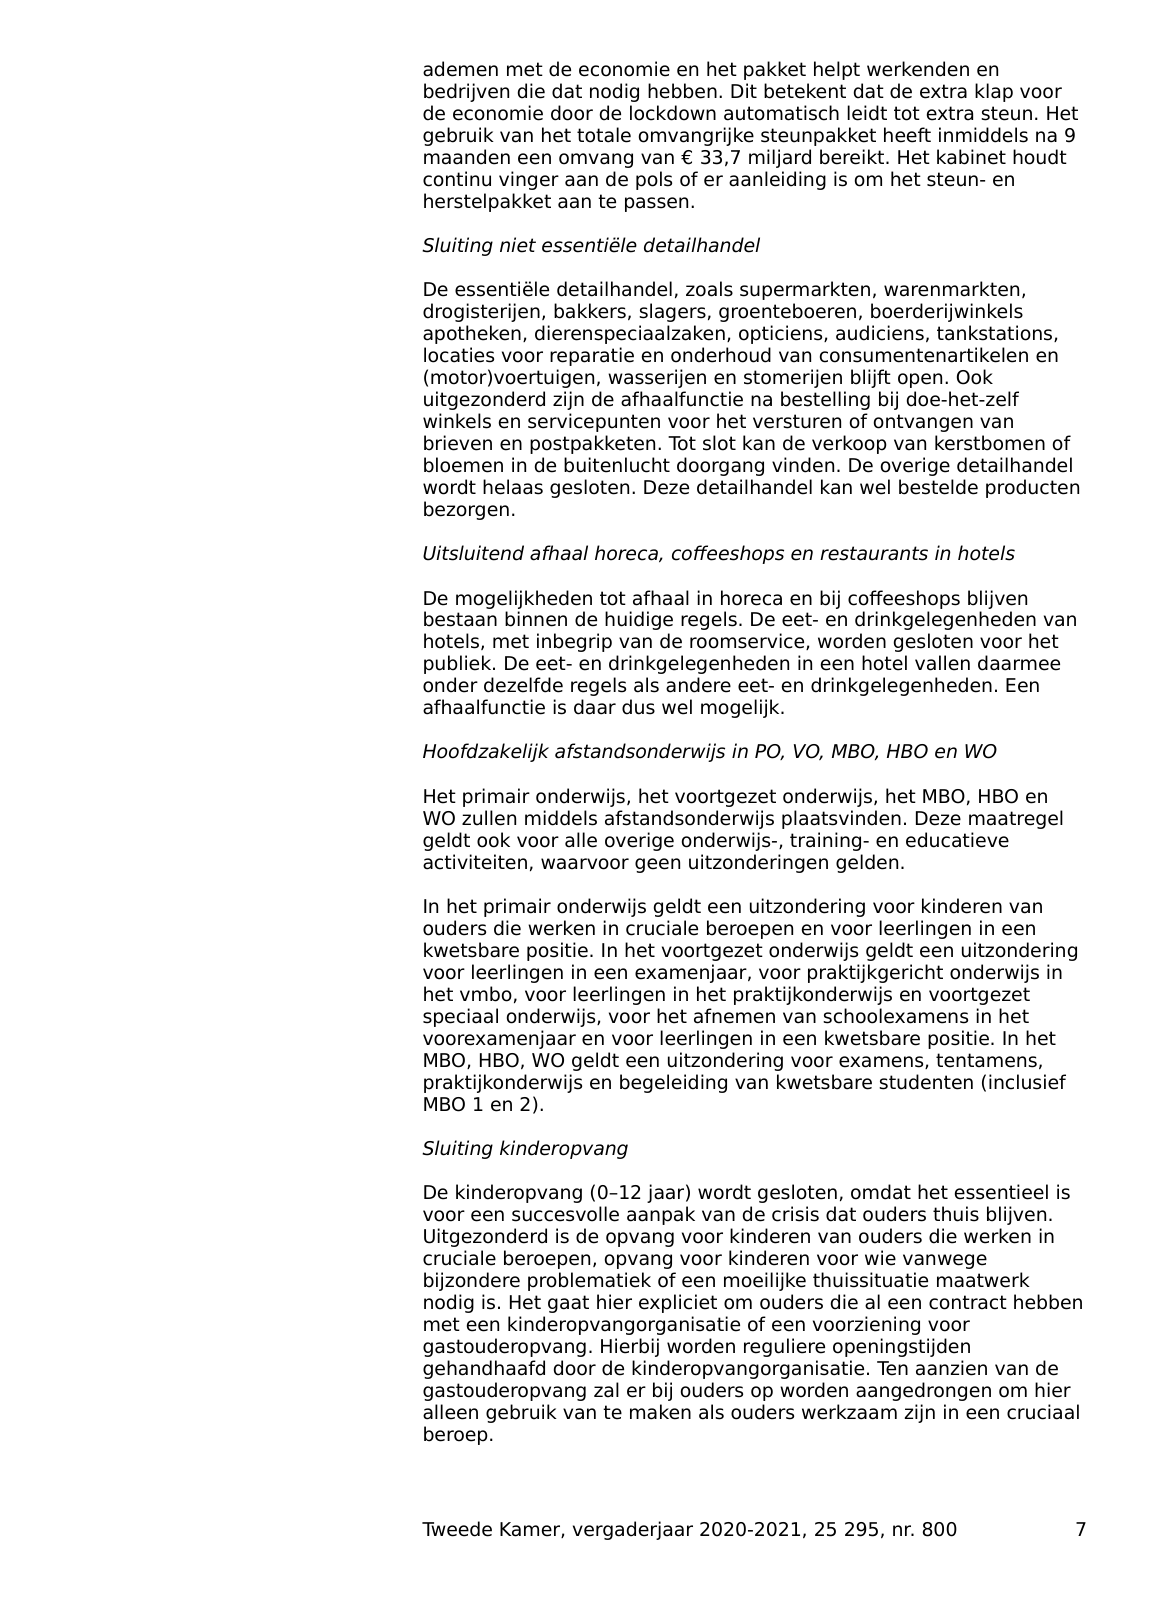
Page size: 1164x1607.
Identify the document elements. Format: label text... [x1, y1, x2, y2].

subtitle Sluiting niet essentiële detailhandel [422, 235, 1087, 257]
subtitle Hoofdzakelijk afstandsonderwijs in PO, VO, MBO, HBO en WO [422, 741, 1087, 763]
text ademen met de economie en het pakket helpt werkenden en bedrijven die dat nodig hebben. Dit betekent dat de extra klap voor de economie door de lockdown automatisch leidt tot extra steun. Het gebruik van het totale omvangrijke steunpakket heeft inmiddels na 9 maanden een omvang van € 33,7 miljard bereikt. Het kabinet houdt continu vinger aan de pols of er aanleiding is om het steun- en herstelpakket aan te passen. [422, 59, 1087, 213]
subtitle Sluiting kinderopvang [422, 1138, 1087, 1160]
text De mogelijkheden tot afhaal in horeca en bij coffeeshops blijven bestaan binnen de huidige regels. De eet- en drinkgelegenheden van hotels, met inbegrip van de roomservice, worden gesloten voor het publiek. De eet- en drinkgelegenheden in een hotel vallen daarmee onder dezelfde regels als andere eet- en drinkgelegenheden. Een afhaalfunctie is daar dus wel mogelijk. [422, 587, 1087, 719]
subtitle Uitsluitend afhaal horeca, coffeeshops en restaurants in hotels [422, 543, 1087, 565]
text De kinderopvang (0–12 jaar) wordt gesloten, omdat het essentieel is voor een succesvolle aanpak van de crisis dat ouders thuis blijven. Uitgezonderd is de opvang voor kinderen van ouders die werken in cruciale beroepen, opvang voor kinderen voor wie vanwege bijzondere problematiek of een moeilijke thuissituatie maatwerk nodig is. Het gaat hier expliciet om ouders die al een contract hebben met een kinderopvangorganisatie of een voorziening voor gastouderopvang. Hierbij worden reguliere openingstijden gehandhaafd door de kinderopvangorganisatie. Ten aanzien van de gastouderopvang zal er bij ouders op worden aangedrongen om hier alleen gebruik van te maken als ouders werkzaam zijn in een cruciaal beroep. [422, 1182, 1087, 1446]
text De essentiële detailhandel, zoals supermarkten, warenmarkten, drogisterijen, bakkers, slagers, groenteboeren, boerderijwinkels apotheken, dierenspeciaalzaken, opticiens, audiciens, tankstations, locaties voor reparatie en onderhoud van consumentenartikelen en (motor)voertuigen, wasserijen en stomerijen blijft open. Ook uitgezonderd zijn de afhaalfunctie na bestelling bij doe-het-zelf winkels en servicepunten voor het versturen of ontvangen van brieven en postpakketen. Tot slot kan de verkoop van kerstbomen of bloemen in de buitenlucht doorgang vinden. De overige detailhandel wordt helaas gesloten. Deze detailhandel kan wel bestelde producten bezorgen. [422, 279, 1087, 521]
text Het primair onderwijs, het voortgezet onderwijs, het MBO, HBO en WO zullen middels afstandsonderwijs plaatsvinden. Deze maatregel geldt ook voor alle overige onderwijs-, training- en educatieve activiteiten, waarvoor geen uitzonderingen gelden. [422, 786, 1087, 873]
text In het primair onderwijs geldt een uitzondering voor kinderen van ouders die werken in cruciale beroepen en voor leerlingen in een kwetsbare positie. In het voortgezet onderwijs geldt een uitzondering voor leerlingen in een examenjaar, voor praktijkgericht onderwijs in het vmbo, voor leerlingen in het praktijkonderwijs en voortgezet speciaal onderwijs, voor het afnemen van schoolexamens in het voorexamenjaar en voor leerlingen in een kwetsbare positie. In het MBO, HBO, WO geldt een uitzondering voor examens, tentamens, praktijkonderwijs en begeleiding van kwetsbare studenten (inclusief MBO 1 en 2). [422, 896, 1087, 1116]
